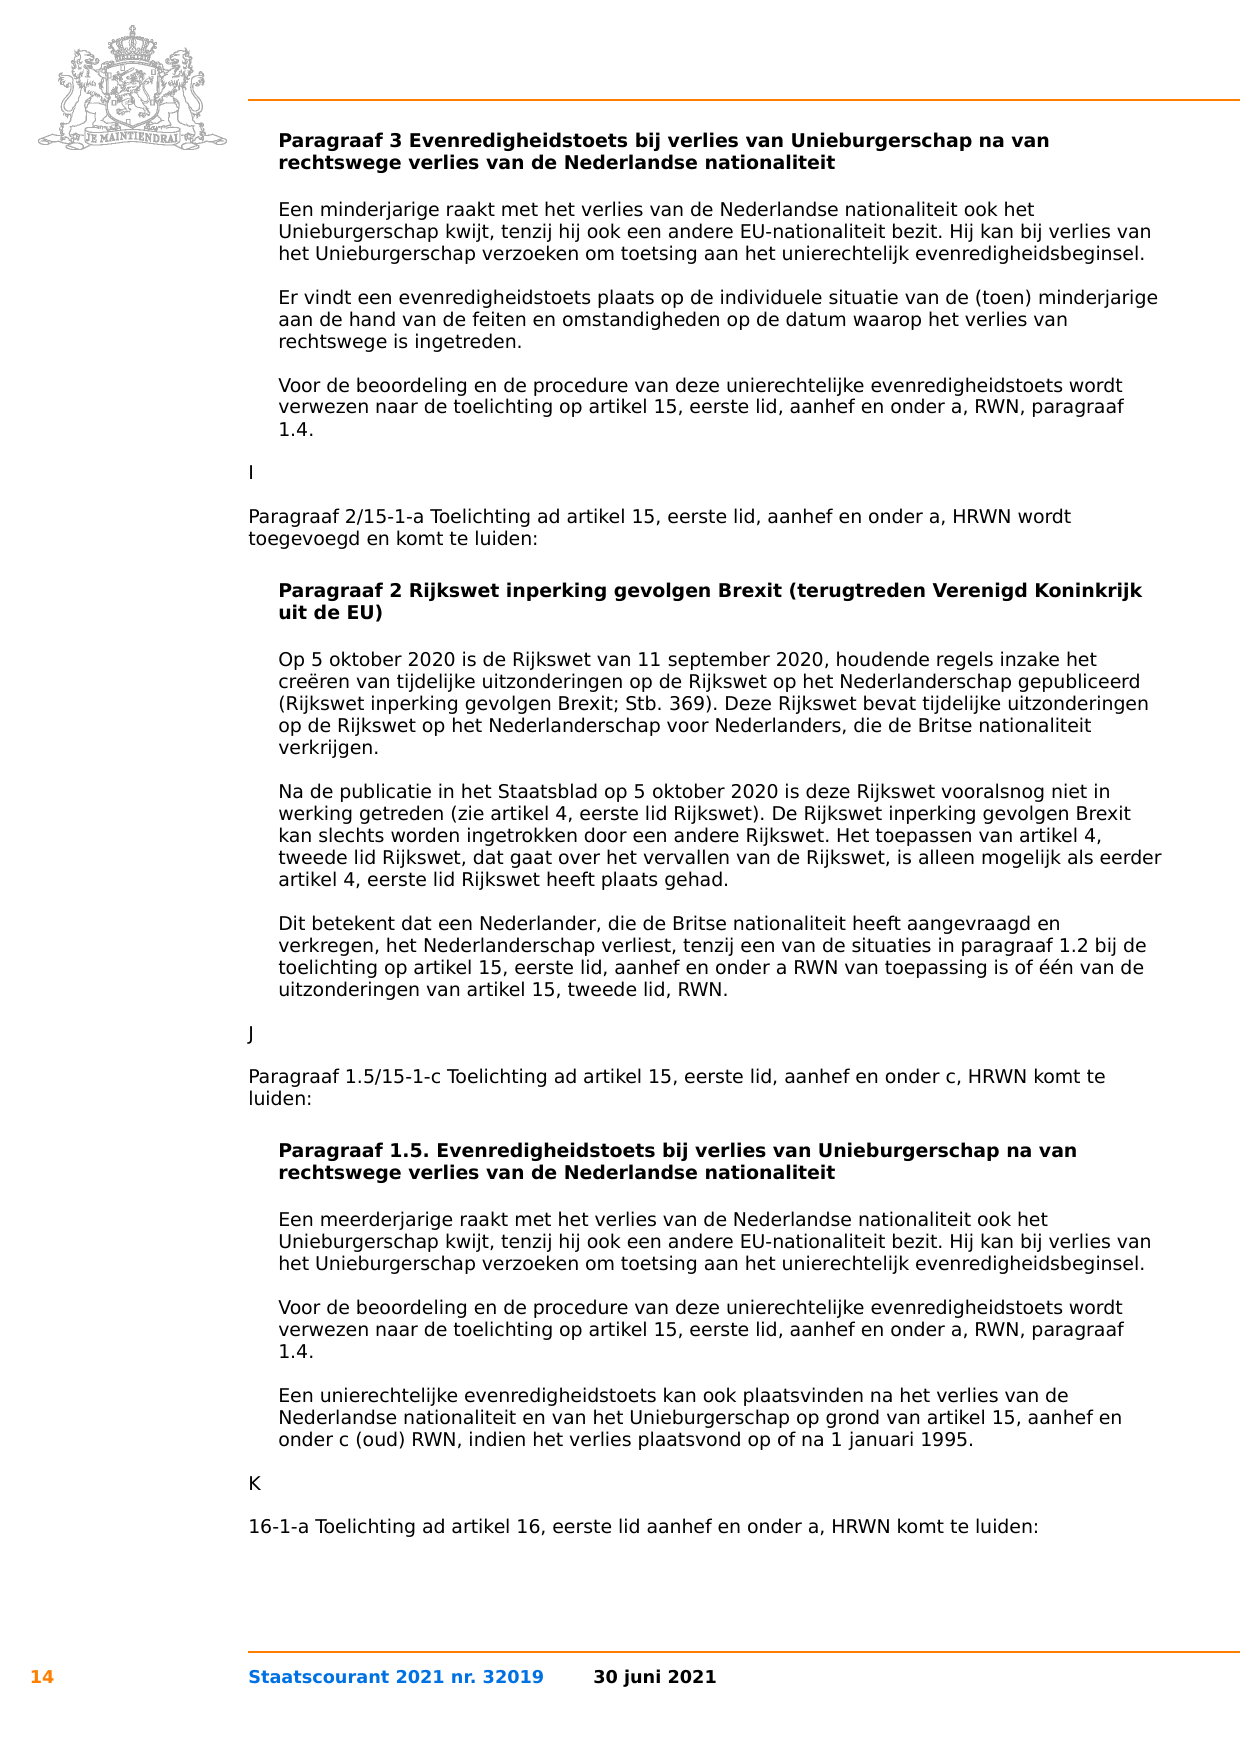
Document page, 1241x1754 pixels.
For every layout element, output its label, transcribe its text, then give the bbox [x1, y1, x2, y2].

text Dit betekent dat een Nederlander, die de Britse nationaliteit heeft aangevraagd en verkregen, het Nederlanderschap verliest, tenzij een van de situaties in paragraaf 1.2 bij de toelichting op artikel 15, eerste lid, aanhef en onder a RWN van toepassing is of één van de uitzonderingen van artikel 15, tweede lid, RWN. [278, 913, 1163, 1001]
text I [248, 462, 1163, 484]
text Na de publicatie in het Staatsblad op 5 oktober 2020 is deze Rijkswet vooralsnog niet in werking getreden (zie artikel 4, eerste lid Rijkswet). De Rijkswet inperking gevolgen Brexit kan slechts worden ingetrokken door een andere Rijkswet. Het toepassen van artikel 4, tweede lid Rijkswet, dat gaat over het vervallen van de Rijkswet, is alleen mogelijk als eerder artikel 4, eerste lid Rijkswet heeft plaats gehad. [278, 781, 1163, 891]
subtitle Paragraaf 1.5. Evenredigheidstoets bij verlies van Unieburgerschap na van rechtswege verlies van de Nederlandse nationaliteit [278, 1140, 1163, 1184]
subtitle Paragraaf 2 Rijkswet inperking gevolgen Brexit (terugtreden Verenigd Koninkrijk uit de EU) [278, 580, 1163, 624]
text Een minderjarige raakt met het verlies van de Nederlandse nationaliteit ook het Unieburgerschap kwijt, tenzij hij ook een andere EU-nationaliteit bezit. Hij kan bij verlies van het Unieburgerschap verzoeken om toetsing aan het unierechtelijk evenredigheidsbeginsel. [278, 199, 1163, 265]
text 16-1-a Toelichting ad artikel 16, eerste lid aanhef en onder a, HRWN komt te luiden: [248, 1516, 1163, 1538]
picture [38, 25, 227, 150]
text Op 5 oktober 2020 is de Rijkswet van 11 september 2020, houdende regels inzake het creëren van tijdelijke uitzonderingen op de Rijkswet op het Nederlanderschap gepubliceerd (Rijkswet inperking gevolgen Brexit; Stb. 369). Deze Rijkswet bevat tijdelijke uitzonderingen op de Rijkswet op het Nederlanderschap voor Nederlanders, die de Britse nationaliteit verkrijgen. [278, 649, 1163, 759]
text J [248, 1022, 1163, 1044]
text Paragraaf 2/15-1-a Toelichting ad artikel 15, eerste lid, aanhef en onder a, HRWN wordt toegevoegd en komt te luiden: [248, 506, 1163, 550]
text Een meerderjarige raakt met het verlies van de Nederlandse nationaliteit ook het Unieburgerschap kwijt, tenzij hij ook een andere EU-nationaliteit bezit. Hij kan bij verlies van het Unieburgerschap verzoeken om toetsing aan het unierechtelijk evenredigheidsbeginsel. [278, 1209, 1163, 1275]
text Voor de beoordeling en de procedure van deze unierechtelijke evenredigheidstoets wordt verwezen naar de toelichting op artikel 15, eerste lid, aanhef en onder a, RWN, paragraaf 1.4. [278, 374, 1163, 440]
text Een unierechtelijke evenredigheidstoets kan ook plaatsvinden na het verlies van de Nederlandse nationaliteit en van het Unieburgerschap op grond van artikel 15, aanhef en onder c (oud) RWN, indien het verlies plaatsvond op of na 1 januari 1995. [278, 1385, 1163, 1451]
text Voor de beoordeling en de procedure van deze unierechtelijke evenredigheidstoets wordt verwezen naar de toelichting op artikel 15, eerste lid, aanhef en onder a, RWN, paragraaf 1.4. [278, 1297, 1163, 1363]
subtitle Paragraaf 3 Evenredigheidstoets bij verlies van Unieburgerschap na van rechtswege verlies van de Nederlandse nationaliteit [278, 130, 1163, 174]
text Er vindt een evenredigheidstoets plaats op de individuele situatie van de (toen) minderjarige aan de hand van de feiten en omstandigheden op de datum waarop het verlies van rechtswege is ingetreden. [278, 287, 1163, 353]
text Paragraaf 1.5/15-1-c Toelichting ad artikel 15, eerste lid, aanhef en onder c, HRWN komt te luiden: [248, 1066, 1163, 1110]
text K [248, 1473, 1163, 1494]
